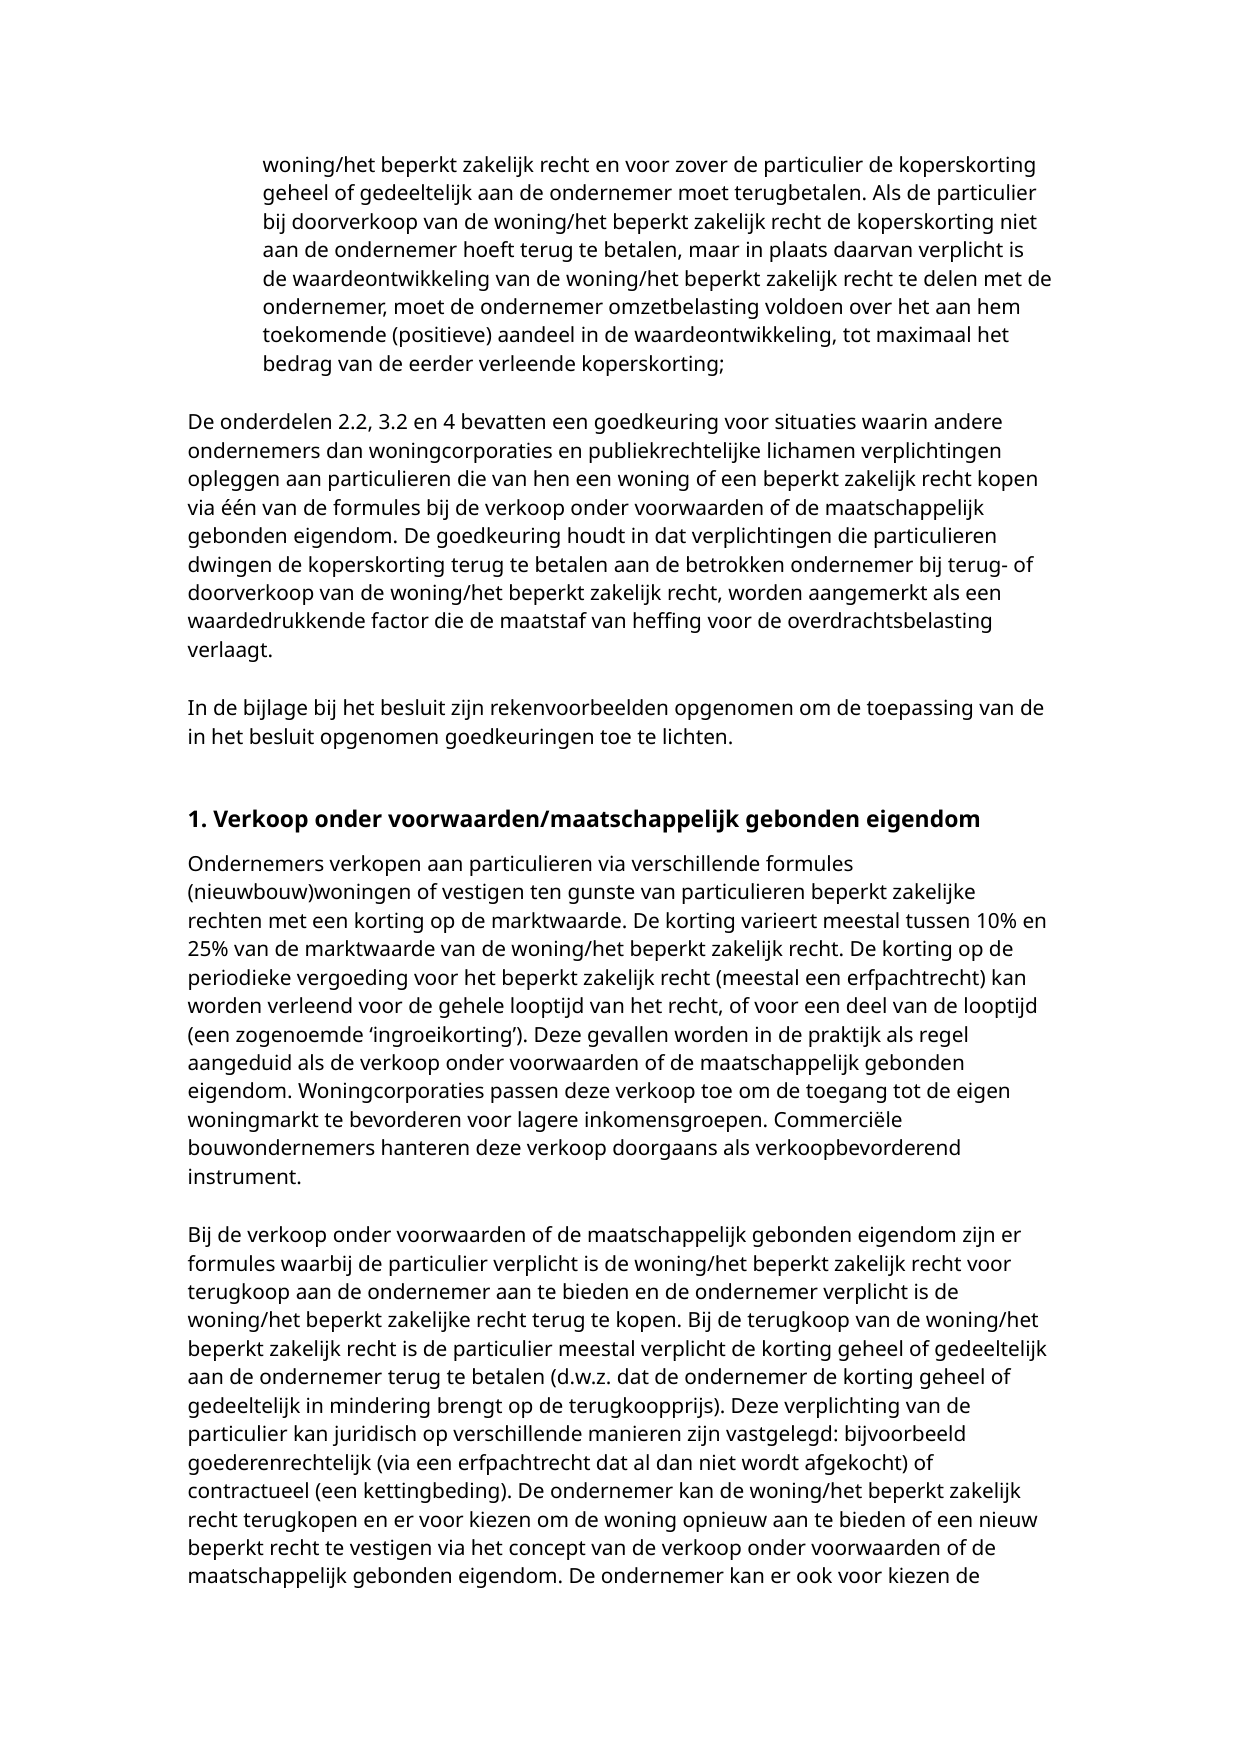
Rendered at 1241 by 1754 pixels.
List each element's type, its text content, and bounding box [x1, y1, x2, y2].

text Ondernemers verkopen aan particulieren via verschillende formules (nieuwbouw)woningen of vestigen ten gunste van particulieren beperkt zakelijke rechten met een korting op de marktwaarde. De korting varieert meestal tussen 10% en 25% van de marktwaarde van de woning/het beperkt zakelijk recht. De korting op de periodieke vergoeding voor het beperkt zakelijk recht (meestal een erfpachtrecht) kan worden verleend voor de gehele looptijd van het recht, of voor een deel van de looptijd (een zogenoemde ‘ingroeikorting’). Deze gevallen worden in de praktijk als regel aangeduid als de verkoop onder voorwaarden of de maatschappelijk gebonden eigendom. Woningcorporaties passen deze verkoop toe om de toegang tot de eigen woningmarkt te bevorderen voor lagere inkomensgroepen. Commerciële bouwondernemers hanteren deze verkoop doorgaans als verkoopbevorderend instrument. [187, 849, 1053, 1190]
list woning/het beperkt zakelijk recht en voor zover de particulier de koperskorting geheel of gedeeltelijk aan de ondernemer moet terugbetalen. Als de particulier bij doorverkoop van de woning/het beperkt zakelijk recht de koperskorting niet aan de ondernemer hoeft terug te betalen, maar in plaats daarvan verplicht is de waardeontwikkeling van de woning/het beperkt zakelijk recht te delen met de ondernemer, moet de ondernemer omzetbelasting voldoen over het aan hem toekomende (positieve) aandeel in de waardeontwikkeling, tot maximaal het bedrag van de eerder verleende koperskorting; [187, 150, 1053, 377]
text De onderdelen 2.2, 3.2 en 4 bevatten een goedkeuring voor situaties waarin andere ondernemers dan woningcorporaties en publiekrechtelijke lichamen verplichtingen opleggen aan particulieren die van hen een woning of een beperkt zakelijk recht kopen via één van de formules bij de verkoop onder voorwaarden of de maatschappelijk gebonden eigendom. De goedkeuring houdt in dat verplichtingen die particulieren dwingen de koperskorting terug te betalen aan de betrokken ondernemer bij terug- of doorverkoop van de woning/het beperkt zakelijk recht, worden aangemerkt als een waardedrukkende factor die de maatstaf van heffing voor de overdrachtsbelasting verlaagt. [187, 407, 1053, 663]
subtitle 1. Verkoop onder voorwaarden/maatschappelijk gebonden eigendom [187, 803, 1053, 834]
text Bij de verkoop onder voorwaarden of de maatschappelijk gebonden eigendom zijn er formules waarbij de particulier verplicht is de woning/het beperkt zakelijk recht voor terugkoop aan de ondernemer aan te bieden en de ondernemer verplicht is de woning/het beperkt zakelijke recht terug te kopen. Bij de terugkoop van de woning/het beperkt zakelijk recht is de particulier meestal verplicht de korting geheel of gedeeltelijk aan de ondernemer terug te betalen (d.w.z. dat de ondernemer de korting geheel of gedeeltelijk in mindering brengt op de terugkoopprijs). Deze verplichting van de particulier kan juridisch op verschillende manieren zijn vastgelegd: bijvoorbeeld goederenrechtelijk (via een erfpachtrecht dat al dan niet wordt afgekocht) of contractueel (een kettingbeding). De ondernemer kan de woning/het beperkt zakelijk recht terugkopen en er voor kiezen om de woning opnieuw aan te bieden of een nieuw beperkt recht te vestigen via het concept van de verkoop onder voorwaarden of de maatschappelijk gebonden eigendom. De ondernemer kan er ook voor kiezen de [187, 1220, 1053, 1590]
text In de bijlage bij het besluit zijn rekenvoorbeelden opgenomen om de toepassing van de in het besluit opgenomen goedkeuringen toe te lichten. [187, 693, 1053, 750]
